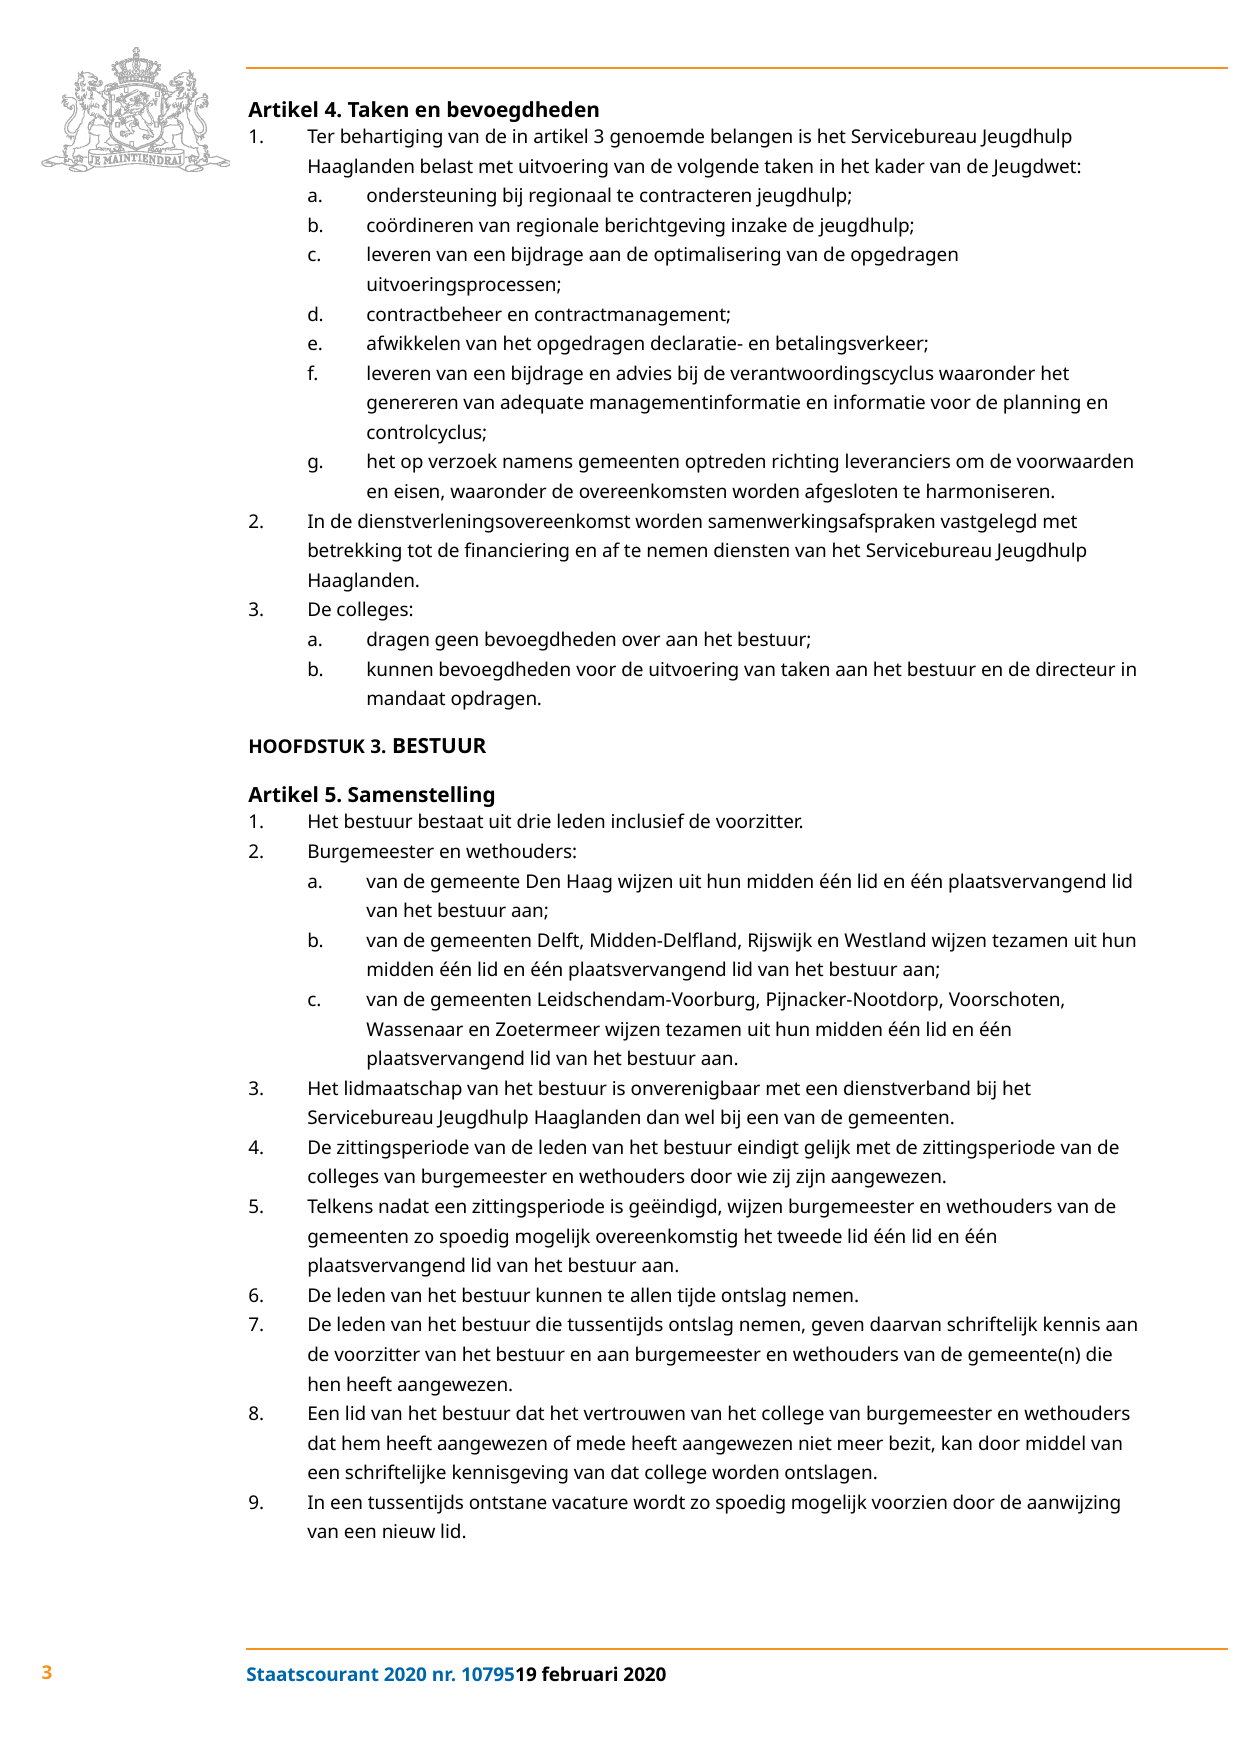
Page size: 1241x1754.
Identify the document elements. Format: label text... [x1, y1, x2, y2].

list De zittingsperiode van de leden van het bestuur eindigt gelijk met de zittingsperiode van de colleges van burgemeester en wethouders door wie zij zijn aangewezen. [248, 1134, 1152, 1189]
text Artikel 5. Samenstelling [248, 780, 1152, 809]
list Een lid van het bestuur dat het vertrouwen van het college van burgemeester en wethouders dat hem heeft aangewezen of mede heeft aangewezen niet meer bezit, kan door middel van een schriftelijke kennisgeving van dat college worden ontslagen. [248, 1400, 1152, 1485]
list het op verzoek namens gemeenten optreden richting leveranciers om de voorwaarden en eisen, waaronder de overeenkomsten worden afgesloten te harmoniseren. [307, 449, 1152, 504]
list Het lidmaatschap van het bestuur is onverenigbaar met een dienstverband bij het Servicebureau Jeugdhulp Haaglanden dan wel bij een van de gemeenten. [248, 1075, 1152, 1130]
list van de gemeenten Delft, Midden-Delfland, Rijswijk en Westland wijzen tezamen uit hun midden één lid en één plaatsvervangend lid van het bestuur aan; [307, 927, 1152, 982]
list Ter behartiging van de in artikel 3 genoemde belangen is het Servicebureau Jeugdhulp Haaglanden belast met uitvoering van de volgende taken in het kader van de Jeugdwet: [248, 123, 1152, 178]
text Artikel 4. Taken en bevoegdheden [248, 95, 1152, 123]
list leveren van een bijdrage aan de optimalisering van de opgedragen uitvoeringsprocessen; [307, 242, 1152, 297]
list ondersteuning bij regionaal te contracteren jeugdhulp; [307, 182, 1152, 208]
list van de gemeente Den Haag wijzen uit hun midden één lid en één plaatsvervangend lid van het bestuur aan; [307, 868, 1152, 923]
list De colleges: [248, 597, 1152, 622]
list afwikkelen van het opgedragen declaratie- en betalingsverkeer; [307, 330, 1152, 356]
list kunnen bevoegdheden voor de uitvoering van taken aan het bestuur en de directeur in mandaat opdragen. [307, 656, 1152, 711]
list dragen geen bevoegdheden over aan het bestuur; [307, 626, 1152, 652]
list De leden van het bestuur kunnen te allen tijde ontslag nemen. [248, 1282, 1152, 1308]
picture [41, 47, 231, 172]
list leveren van een bijdrage en advies bij de verantwoordingscyclus waaronder het genereren van adequate managementinformatie en informatie voor de planning en controlcyclus; [307, 360, 1152, 445]
list Burgemeester en wethouders: [248, 838, 1152, 864]
list Het bestuur bestaat uit drie leden inclusief de voorzitter. [248, 809, 1152, 834]
list coördineren van regionale berichtgeving inzake de jeugdhulp; [307, 212, 1152, 238]
list In een tussentijds ontstane vacature wordt zo spoedig mogelijk voorzien door de aanwijzing van een nieuw lid. [248, 1489, 1152, 1544]
text HOOFDSTUK 3. BESTUUR [248, 731, 1152, 759]
list Telkens nadat een zittingsperiode is geëindigd, wijzen burgemeester en wethouders van de gemeenten zo spoedig mogelijk overeenkomstig het tweede lid één lid en één plaatsvervangend lid van het bestuur aan. [248, 1193, 1152, 1278]
list contractbeheer en contractmanagement; [307, 301, 1152, 326]
list van de gemeenten Leidschendam-Voorburg, Pijnacker-Nootdorp, Voorschoten, Wassenaar en Zoetermeer wijzen tezamen uit hun midden één lid en één plaatsvervangend lid van het bestuur aan. [307, 986, 1152, 1071]
list De leden van het bestuur die tussentijds ontslag nemen, geven daarvan schriftelijk kennis aan de voorzitter van het bestuur en aan burgemeester en wethouders van de gemeente(n) die hen heeft aangewezen. [248, 1312, 1152, 1396]
list In de dienstverleningsovereenkomst worden samenwerkingsafspraken vastgelegd met betrekking tot de financiering en af te nemen diensten van het Servicebureau Jeugdhulp Haaglanden. [248, 508, 1152, 593]
